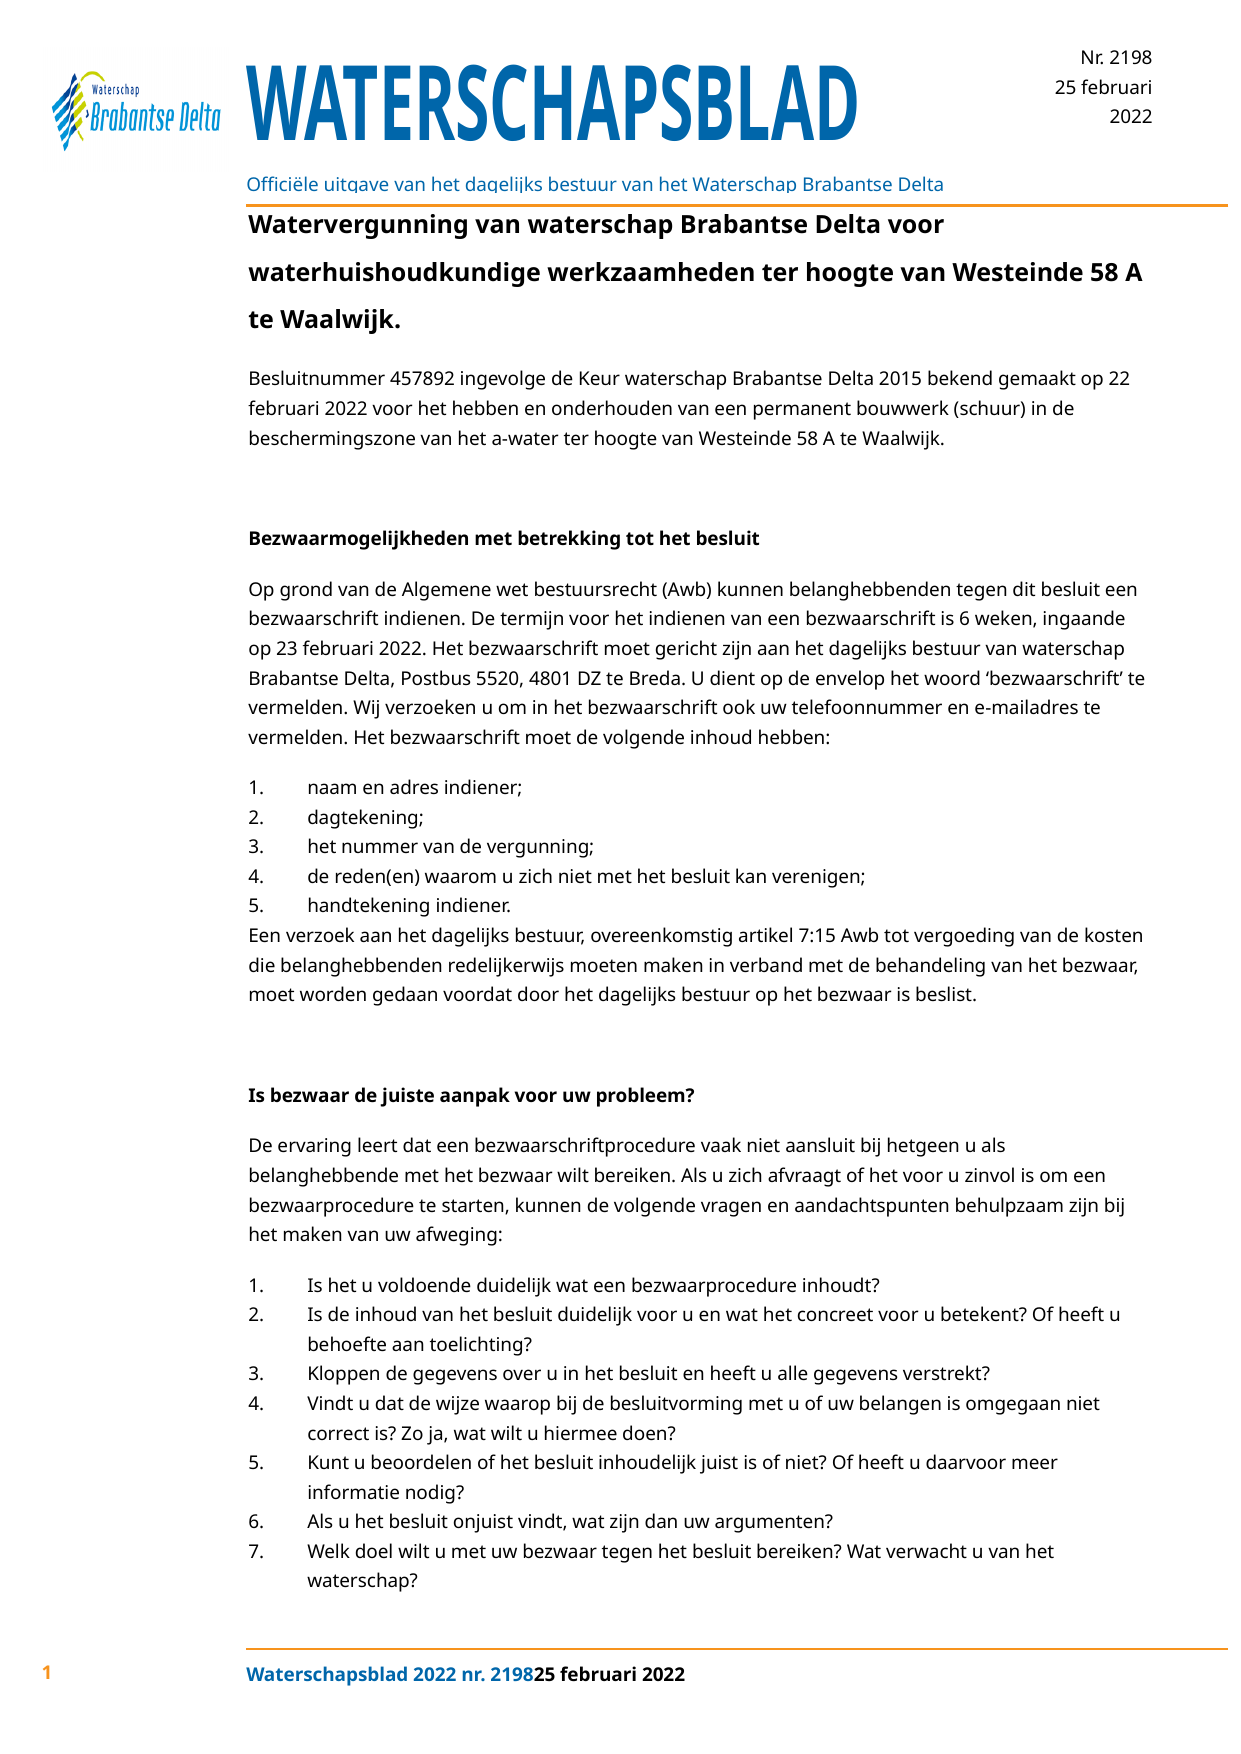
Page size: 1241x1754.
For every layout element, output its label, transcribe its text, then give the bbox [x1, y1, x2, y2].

list Kunt u beoordelen of het besluit inhoudelijk juist is of niet? Of heeft u daarvoor meer informatie nodig? [248, 1449, 1152, 1504]
list Is de inhoud van het besluit duidelijk voor u en wat het concreet voor u betekent? Of heeft u behoefte aan toelichting? [248, 1301, 1152, 1357]
text Besluitnummer 457892 ingevolge de Keur waterschap Brabantse Delta 2015 bekend gemaakt op 22 februari 2022 voor het hebben en onderhouden van een permanent bouwwerk (schuur) in de beschermingszone van het a-water ter hoogte van Westeinde 58 A te Waalwijk. [248, 366, 1152, 450]
list Kloppen de gegevens over u in het besluit en heeft u alle gegevens verstrekt? [248, 1361, 1152, 1386]
list Welk doel wilt u met uw bezwaar tegen het besluit bereiken? Wat verwacht u van het waterschap? [248, 1538, 1152, 1593]
list Vindt u dat de wijze waarop bij de besluitvorming met u of uw belangen is omgegaan niet correct is? Zo ja, wat wilt u hiermee doen? [248, 1390, 1152, 1445]
list het nummer van de vergunning; [248, 833, 1152, 859]
picture [41, 47, 231, 172]
list Als u het besluit onjuist vindt, wat zijn dan uw argumenten? [248, 1508, 1152, 1534]
text Op grond van de Algemene wet bestuursrecht (Awb) kunnen belanghebbenden tegen dit besluit een bezwaarschrift indienen. De termijn voor het indienen van een bezwaarschrift is 6 weken, ingaande op 23 februari 2022. Het bezwaarschrift moet gericht zijn aan het dagelijks bestuur van waterschap Brabantse Delta, Postbus 5520, 4801 DZ te Breda. U dient op de envelop het woord ‘bezwaarschrift’ te vermelden. Wij verzoeken u om in het bezwaarschrift ook uw telefoonnummer en e‑mailadres te vermelden. Het bezwaarschrift moet de volgende inhoud hebben: [248, 576, 1152, 749]
text Bezwaarmogelijkheden met betrekking tot het besluit [248, 526, 1152, 551]
list de reden(en) waarom u zich niet met het besluit kan verenigen; [248, 863, 1152, 889]
list dagtekening; [248, 804, 1152, 829]
text Watervergunning van waterschap Brabantse Delta voor waterhuishoudkundige werkzaamheden ter hoogte van Westeinde 58 A te Waalwijk. [248, 207, 1152, 336]
text Een verzoek aan het dagelijks bestuur, overeenkomstig artikel 7:15 Awb tot vergoeding van de kosten die belanghebbenden redelijkerwijs moeten maken in verband met de behandeling van het bezwaar, moet worden gedaan voordat door het dagelijks bestuur op het bezwaar is beslist. [248, 922, 1152, 1007]
list Is het u voldoende duidelijk wat een bezwaarprocedure inhoudt? [248, 1272, 1152, 1297]
list naam en adres indiener; [248, 774, 1152, 800]
text De ervaring leert dat een bezwaarschriftprocedure vaak niet aansluit bij hetgeen u als belanghebbende met het bezwaar wilt bereiken. Als u zich afvraagt of het voor u zinvol is om een bezwaarprocedure te starten, kunnen de volgende vragen en aandachtspunten behulpzaam zijn bij het maken van uw afweging: [248, 1133, 1152, 1247]
list handtekening indiener. [248, 893, 1152, 918]
text Is bezwaar de juiste aanpak voor uw probleem? [248, 1082, 1152, 1108]
